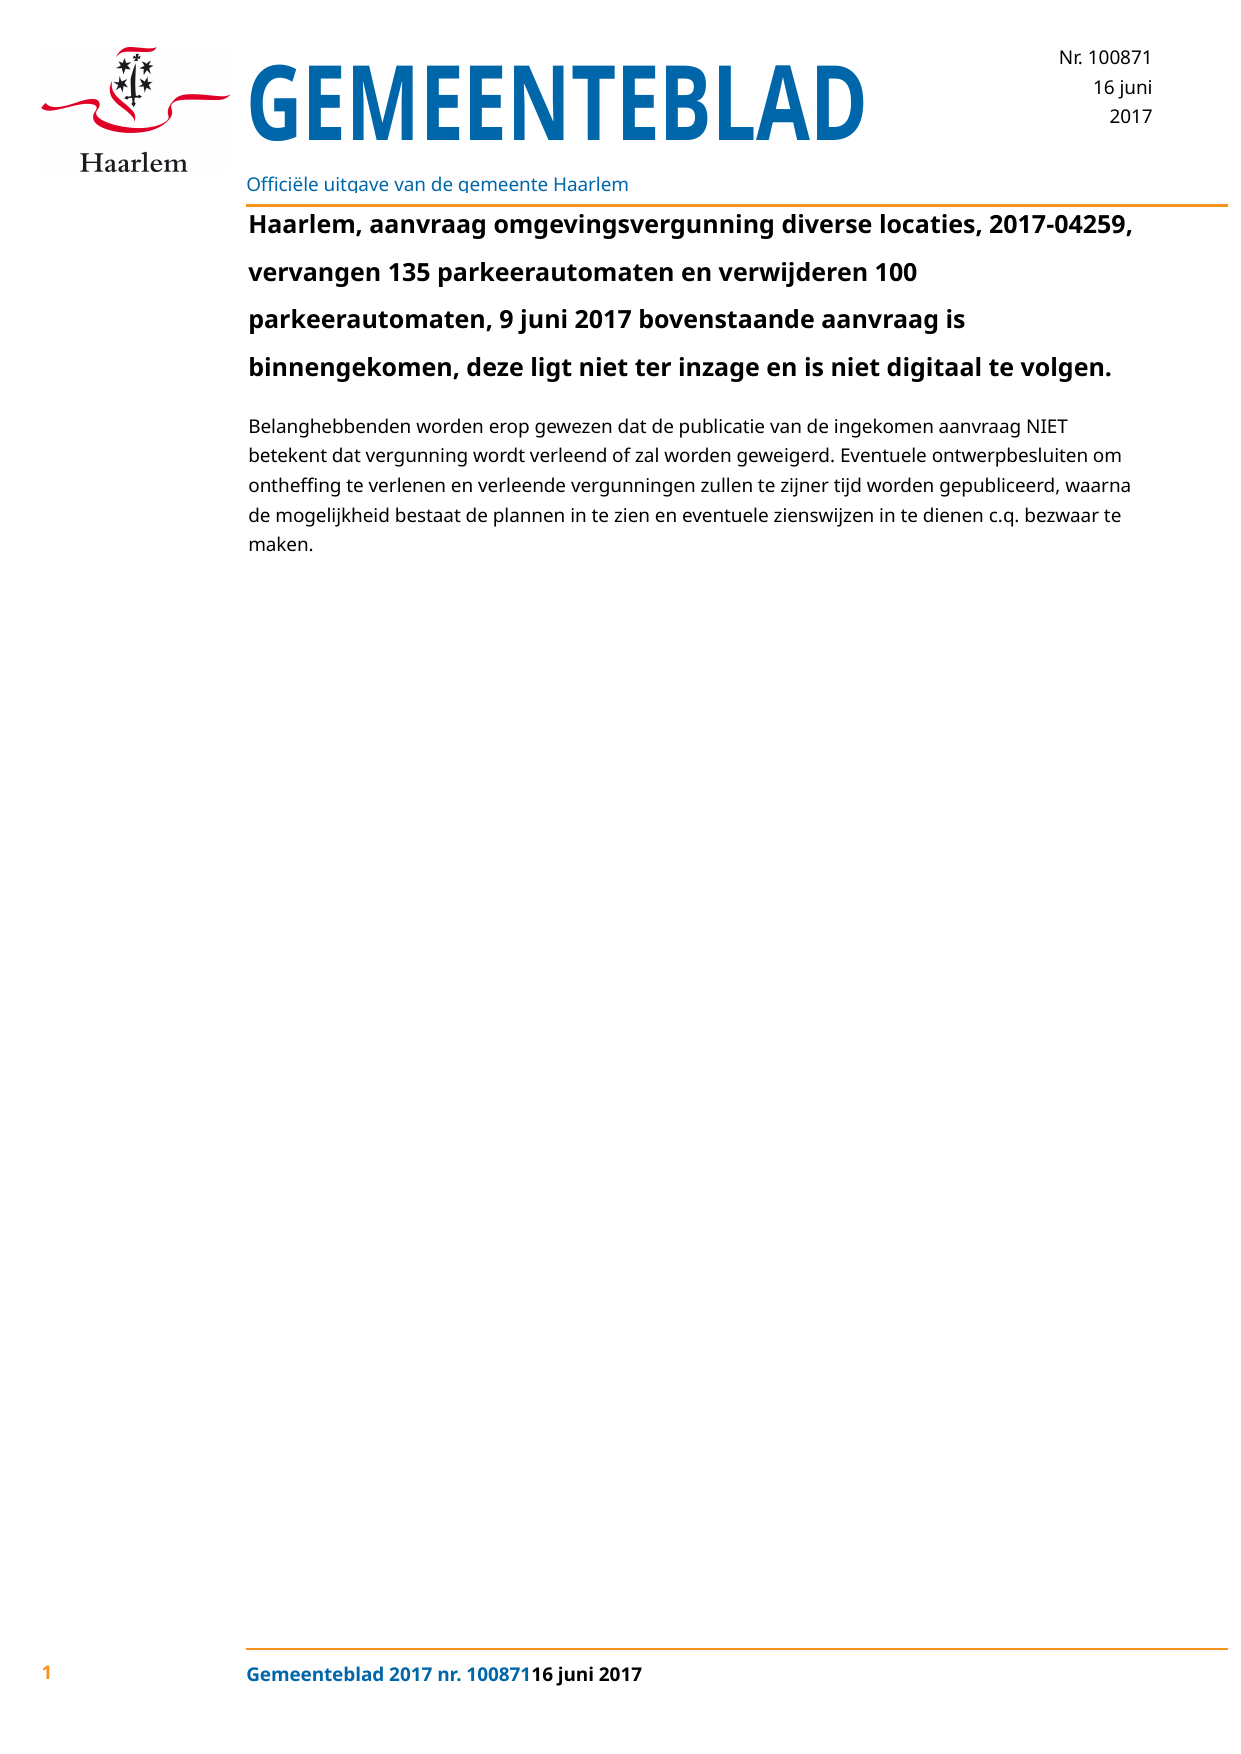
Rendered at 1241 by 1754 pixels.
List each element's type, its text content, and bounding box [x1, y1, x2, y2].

text Haarlem, aanvraag omgevingsvergunning diverse locaties, 2017-04259, vervangen 135 parkeerautomaten en verwijderen 100 parkeerautomaten, 9 juni 2017 bovenstaande aanvraag is binnengekomen, deze ligt niet ter inzage en is niet digitaal te volgen. [248, 207, 1152, 384]
picture [41, 47, 231, 172]
text Belanghebbenden worden erop gewezen dat de publicatie van de ingekomen aanvraag NIET betekent dat vergunning wordt verleend of zal worden geweigerd. Eventuele ontwerpbesluiten om ontheffing te verlenen en verleende vergunningen zullen te zijner tijd worden gepubliceerd, waarna de mogelijkheid bestaat de plannen in te zien en eventuele zienswijzen in te dienen c.q. bezwaar te maken. [248, 413, 1152, 557]
